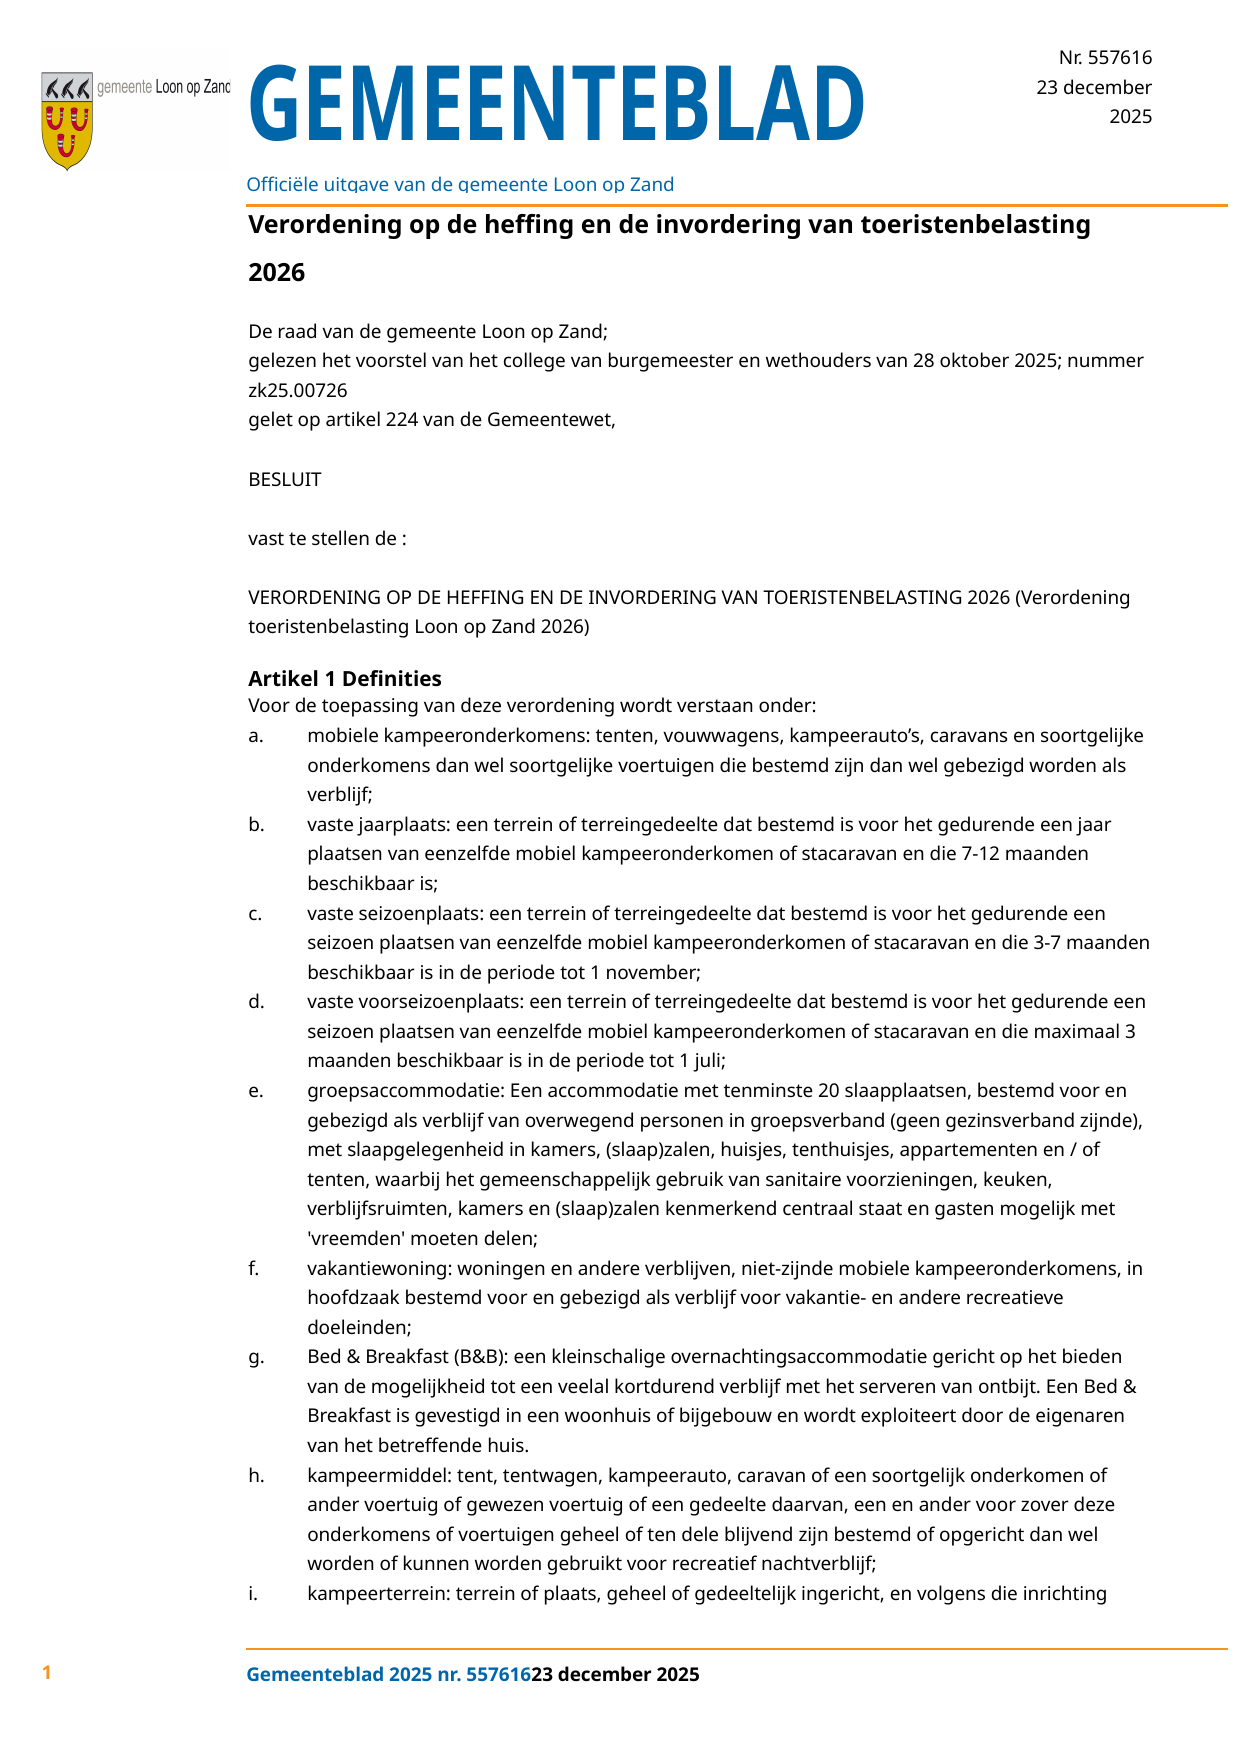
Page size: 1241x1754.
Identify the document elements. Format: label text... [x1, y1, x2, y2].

list vakantiewoning: woningen en andere verblijven, niet-zijnde mobiele kampeeronderkomens, in hoofdzaak bestemd voor en gebezigd als verblijf voor vakantie- en andere recreatieve doeleinden; [248, 1255, 1152, 1339]
text Artikel 1 Definities [248, 664, 1152, 693]
list kampeermiddel: tent, tentwagen, kampeerauto, caravan of een soortgelijk onderkomen of ander voertuig of gewezen voertuig of een gedeelte daarvan, een en ander voor zover deze onderkomens of voertuigen geheel of ten dele blijvend zijn bestemd of opgericht dan wel worden of kunnen worden gebruikt voor recreatief nachtverblijf; [248, 1462, 1152, 1576]
text vast te stellen de : [248, 525, 1152, 551]
text Verordening op de heffing en de invordering van toeristenbelasting 2026 [248, 207, 1152, 288]
text BESLUIT [248, 466, 1152, 492]
list mobiele kampeeronderkomens: tenten, vouwwagens, kampeerauto’s, caravans en soortgelijke onderkomens dan wel soortgelijke voertuigen die bestemd zijn dan wel gebezigd worden als verblijf; [248, 722, 1152, 807]
list vaste voorseizoenplaats: een terrein of terreingedeelte dat bestemd is voor het gedurende een seizoen plaatsen van eenzelfde mobiel kampeeronderkomen of stacaravan en die maximaal 3 maanden beschikbaar is in de periode tot 1 juli; [248, 988, 1152, 1073]
list vaste jaarplaats: een terrein of terreingedeelte dat bestemd is voor het gedurende een jaar plaatsen van eenzelfde mobiel kampeeronderkomen of stacaravan en die 7-12 maanden beschikbaar is; [248, 811, 1152, 896]
list groepsaccommodatie: Een accommodatie met tenminste 20 slaapplaatsen, bestemd voor en gebezigd als verblijf van overwegend personen in groepsverband (geen gezinsverband zijnde), met slaapgelegenheid in kamers, (slaap)zalen, huisjes, tenthuisjes, appartementen en / of tenten, waarbij het gemeenschappelijk gebruik van sanitaire voorzieningen, keuken, verblijfsruimten, kamers en (slaap)zalen kenmerkend centraal staat en gasten mogelijk met 'vreemden' moeten delen; [248, 1077, 1152, 1251]
list vaste seizoenplaats: een terrein of terreingedeelte dat bestemd is voor het gedurende een seizoen plaatsen van eenzelfde mobiel kampeeronderkomen of stacaravan en die 3-7 maanden beschikbaar is in de periode tot 1 november; [248, 900, 1152, 984]
picture [41, 47, 231, 172]
text Voor de toepassing van deze verordening wordt verstaan onder: [248, 693, 1152, 718]
text gelet op artikel 224 van de Gemeentewet, [248, 407, 1152, 432]
text gelezen het voorstel van het college van burgemeester en wethouders van 28 oktober 2025; nummer zk25.00726 [248, 347, 1152, 403]
text De raad van de gemeente Loon op Zand; [248, 318, 1152, 344]
text VERORDENING OP DE HEFFING EN DE INVORDERING VAN TOERISTENBELASTING 2026 (Verordening toeristenbelasting Loon op Zand 2026) [248, 584, 1152, 639]
list Bed & Breakfast (B&B): een kleinschalige overnachtingsaccommodatie gericht op het bieden van de mogelijkheid tot een veelal kortdurend verblijf met het serveren van ontbijt. Een Bed & Breakfast is gevestigd in een woonhuis of bijgebouw en wordt exploiteert door de eigenaren van het betreffende huis. [248, 1343, 1152, 1458]
list kampeerterrein: terrein of plaats, geheel of gedeeltelijk ingericht, en volgens die inrichting [248, 1580, 1152, 1606]
